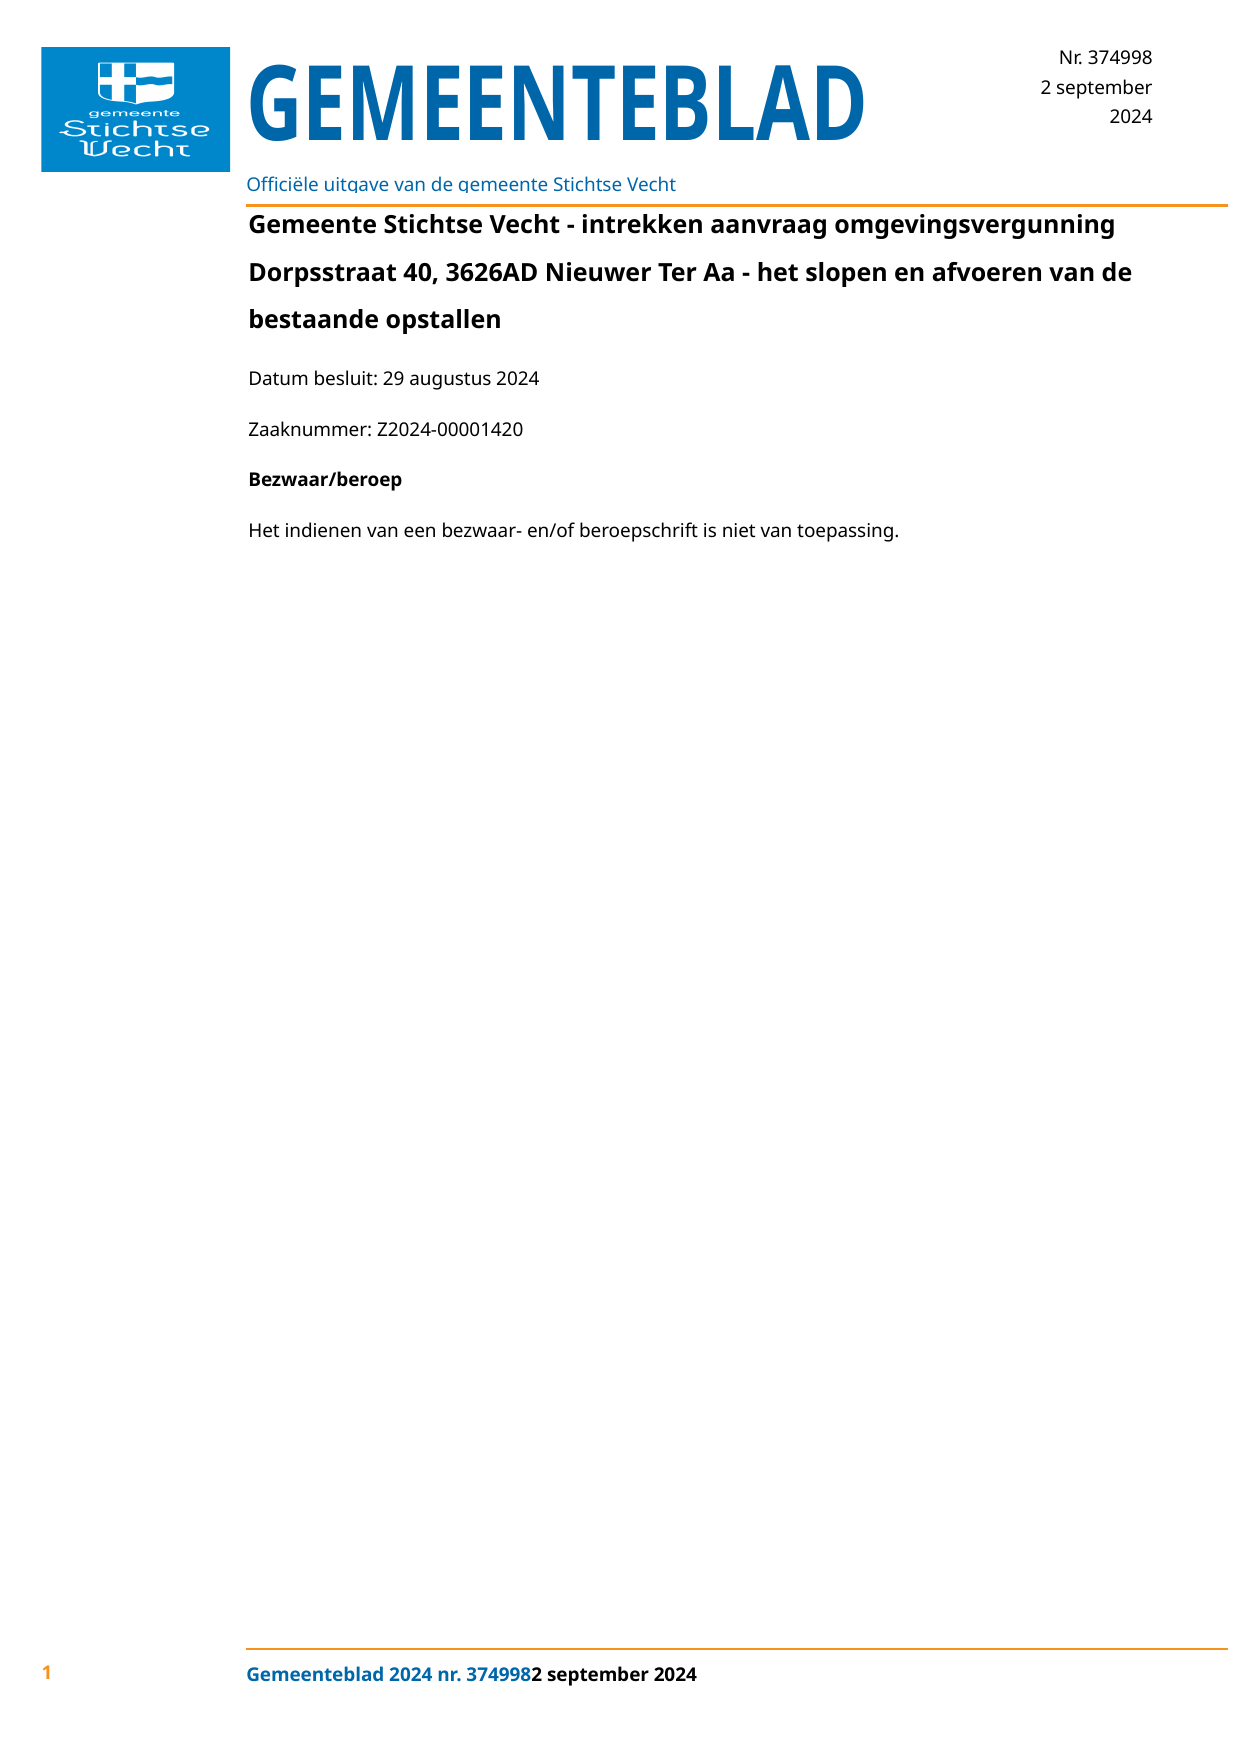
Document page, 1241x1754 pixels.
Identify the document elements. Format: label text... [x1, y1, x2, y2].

text Datum besluit: 29 augustus 2024 [248, 366, 1152, 391]
text Bezwaar/beroep [248, 466, 1152, 492]
picture [137, 63, 174, 103]
text Gemeente Stichtse Vecht - intrekken aanvraag omgevingsvergunning Dorpsstraat 40, 3626AD Nieuwer Ter Aa - het slopen en afvoeren van de bestaande opstallen [248, 207, 1152, 336]
text Zaaknummer: Z2024-00001420 [248, 416, 1152, 442]
picture [99, 63, 135, 101]
text Het indienen van een bezwaar- en/of beroepschrift is niet van toepassing. [248, 517, 1152, 542]
